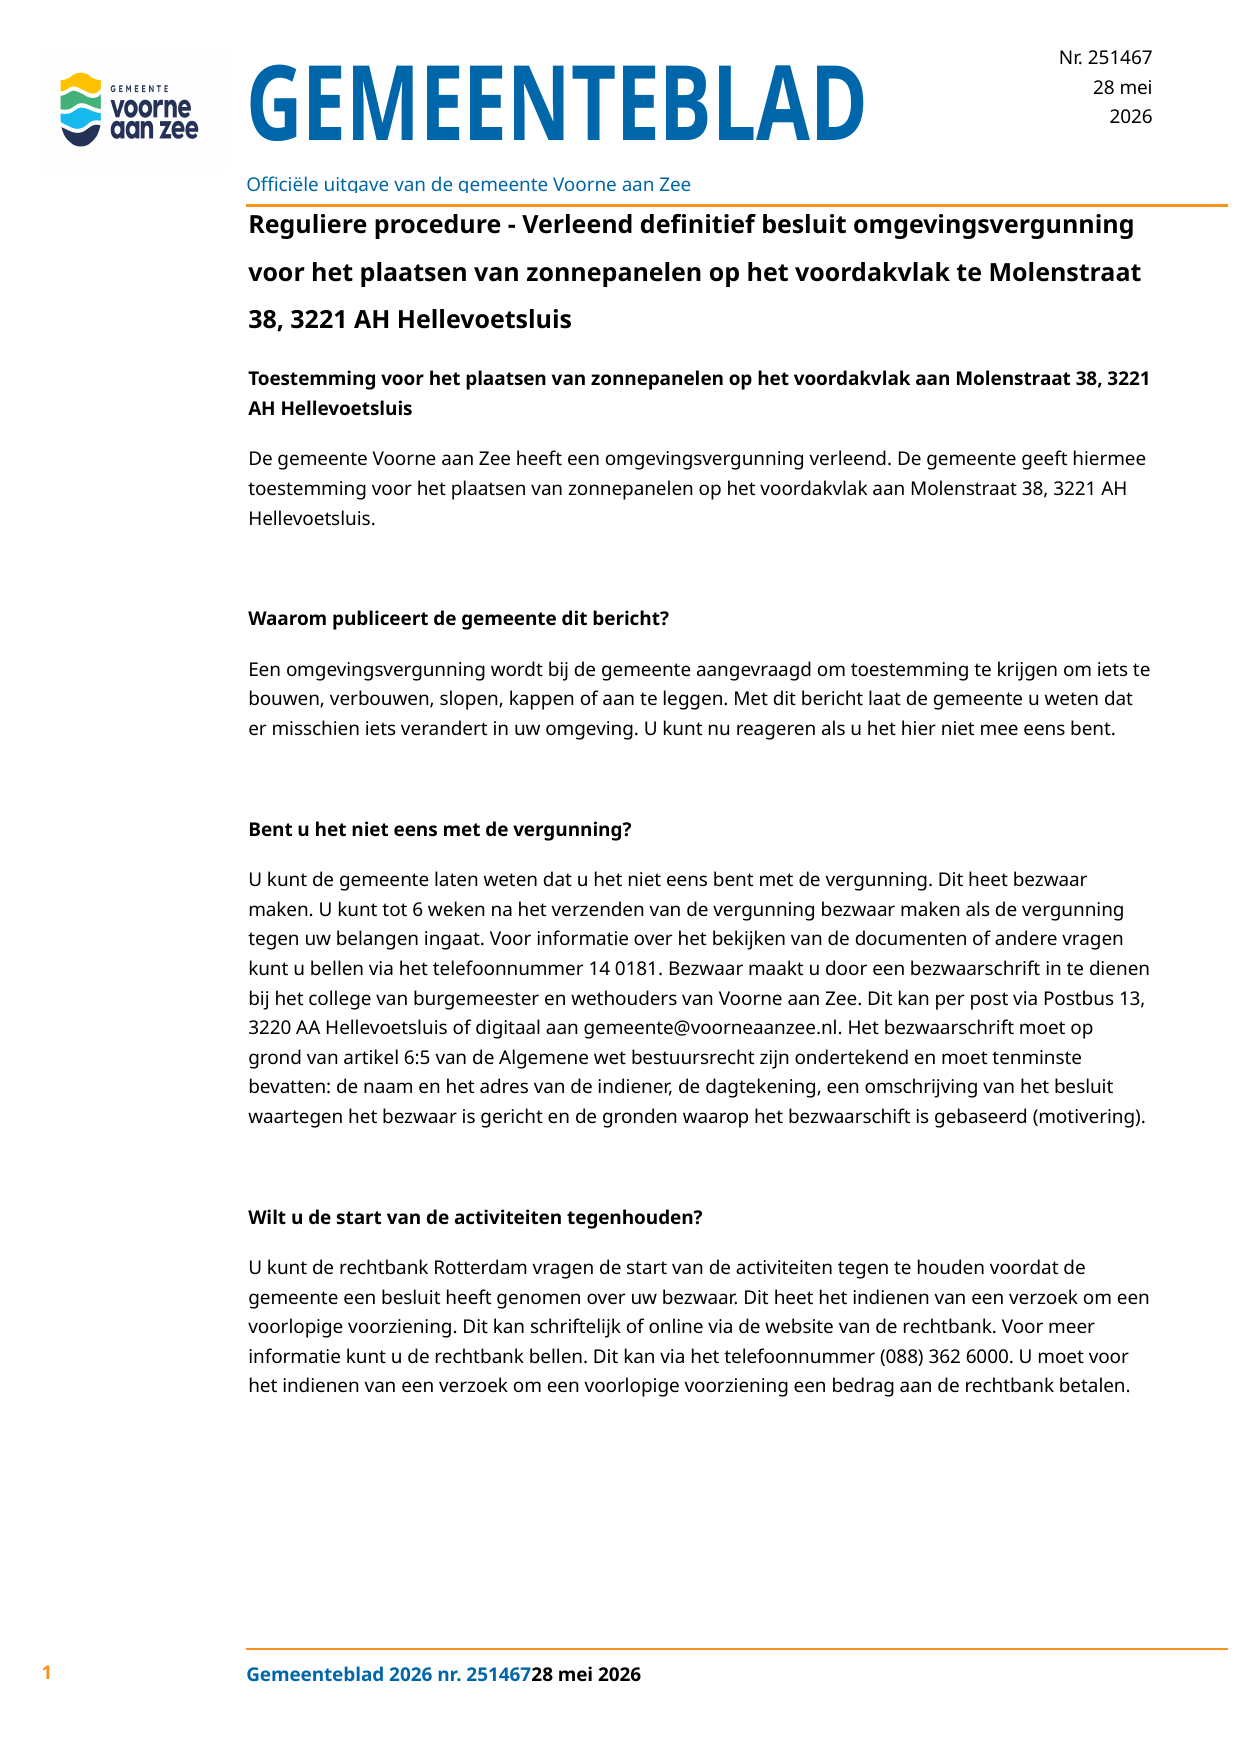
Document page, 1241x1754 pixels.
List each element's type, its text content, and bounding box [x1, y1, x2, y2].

text Waarom publiceert de gemeente dit bericht? [248, 606, 1152, 631]
text De gemeente Voorne aan Zee heeft een omgevingsvergunning verleend. De gemeente geeft hiermee toestemming voor het plaatsen van zonnepanelen op het voordakvlak aan Molenstraat 38, 3221 AH Hellevoetsluis. [248, 446, 1152, 530]
text Bent u het niet eens met de vergunning? [248, 816, 1152, 842]
text U kunt de gemeente laten weten dat u het niet eens bent met de vergunning. Dit heet bezwaar maken. U kunt tot 6 weken na het verzenden van de vergunning bezwaar maken als de vergunning tegen uw belangen ingaat. Voor informatie over het bekijken van de documenten of andere vragen kunt u bellen via het telefoonnummer 14 0181. Bezwaar maakt u door een bezwaarschrift in te dienen bij het college van burgemeester en wethouders van Voorne aan Zee. Dit kan per post via Postbus 13, 3220 AA Hellevoetsluis of digitaal aan gemeente@voorneaanzee.nl. Het bezwaarschrift moet op grond van artikel 6:5 van de Algemene wet bestuursrecht zijn ondertekend en moet tenminste bevatten: de naam en het adres van de indiener, de dagtekening, een omschrijving van het besluit waartegen het bezwaar is gericht en de gronden waarop het bezwaarschift is gebaseerd (motivering). [248, 866, 1152, 1129]
picture [41, 47, 231, 172]
text Reguliere procedure - Verleend definitief besluit omgevingsvergunning voor het plaatsen van zonnepanelen op het voordakvlak te Molenstraat 38, 3221 AH Hellevoetsluis [248, 207, 1152, 336]
text Wilt u de start van de activiteiten tegenhouden? [248, 1204, 1152, 1229]
text Toestemming voor het plaatsen van zonnepanelen op het voordakvlak aan Molenstraat 38, 3221 AH Hellevoetsluis [248, 366, 1152, 421]
text U kunt de rechtbank Rotterdam vragen de start van de activiteiten tegen te houden voordat de gemeente een besluit heeft genomen over uw bezwaar. Dit heet het indienen van een verzoek om een voorlopige voorziening. Dit kan schriftelijk of online via de website van de rechtbank. Voor meer informatie kunt u de rechtbank bellen. Dit kan via het telefoonnummer (088) 362 6000. U moet voor het indienen van een verzoek om een voorlopige voorziening een bedrag aan de rechtbank betalen. [248, 1254, 1152, 1398]
text Een omgevingsvergunning wordt bij de gemeente aangevraagd om toestemming te krijgen om iets te bouwen, verbouwen, slopen, kappen of aan te leggen. Met dit bericht laat de gemeente u weten dat er misschien iets verandert in uw omgeving. U kunt nu reageren als u het hier niet mee eens bent. [248, 656, 1152, 741]
